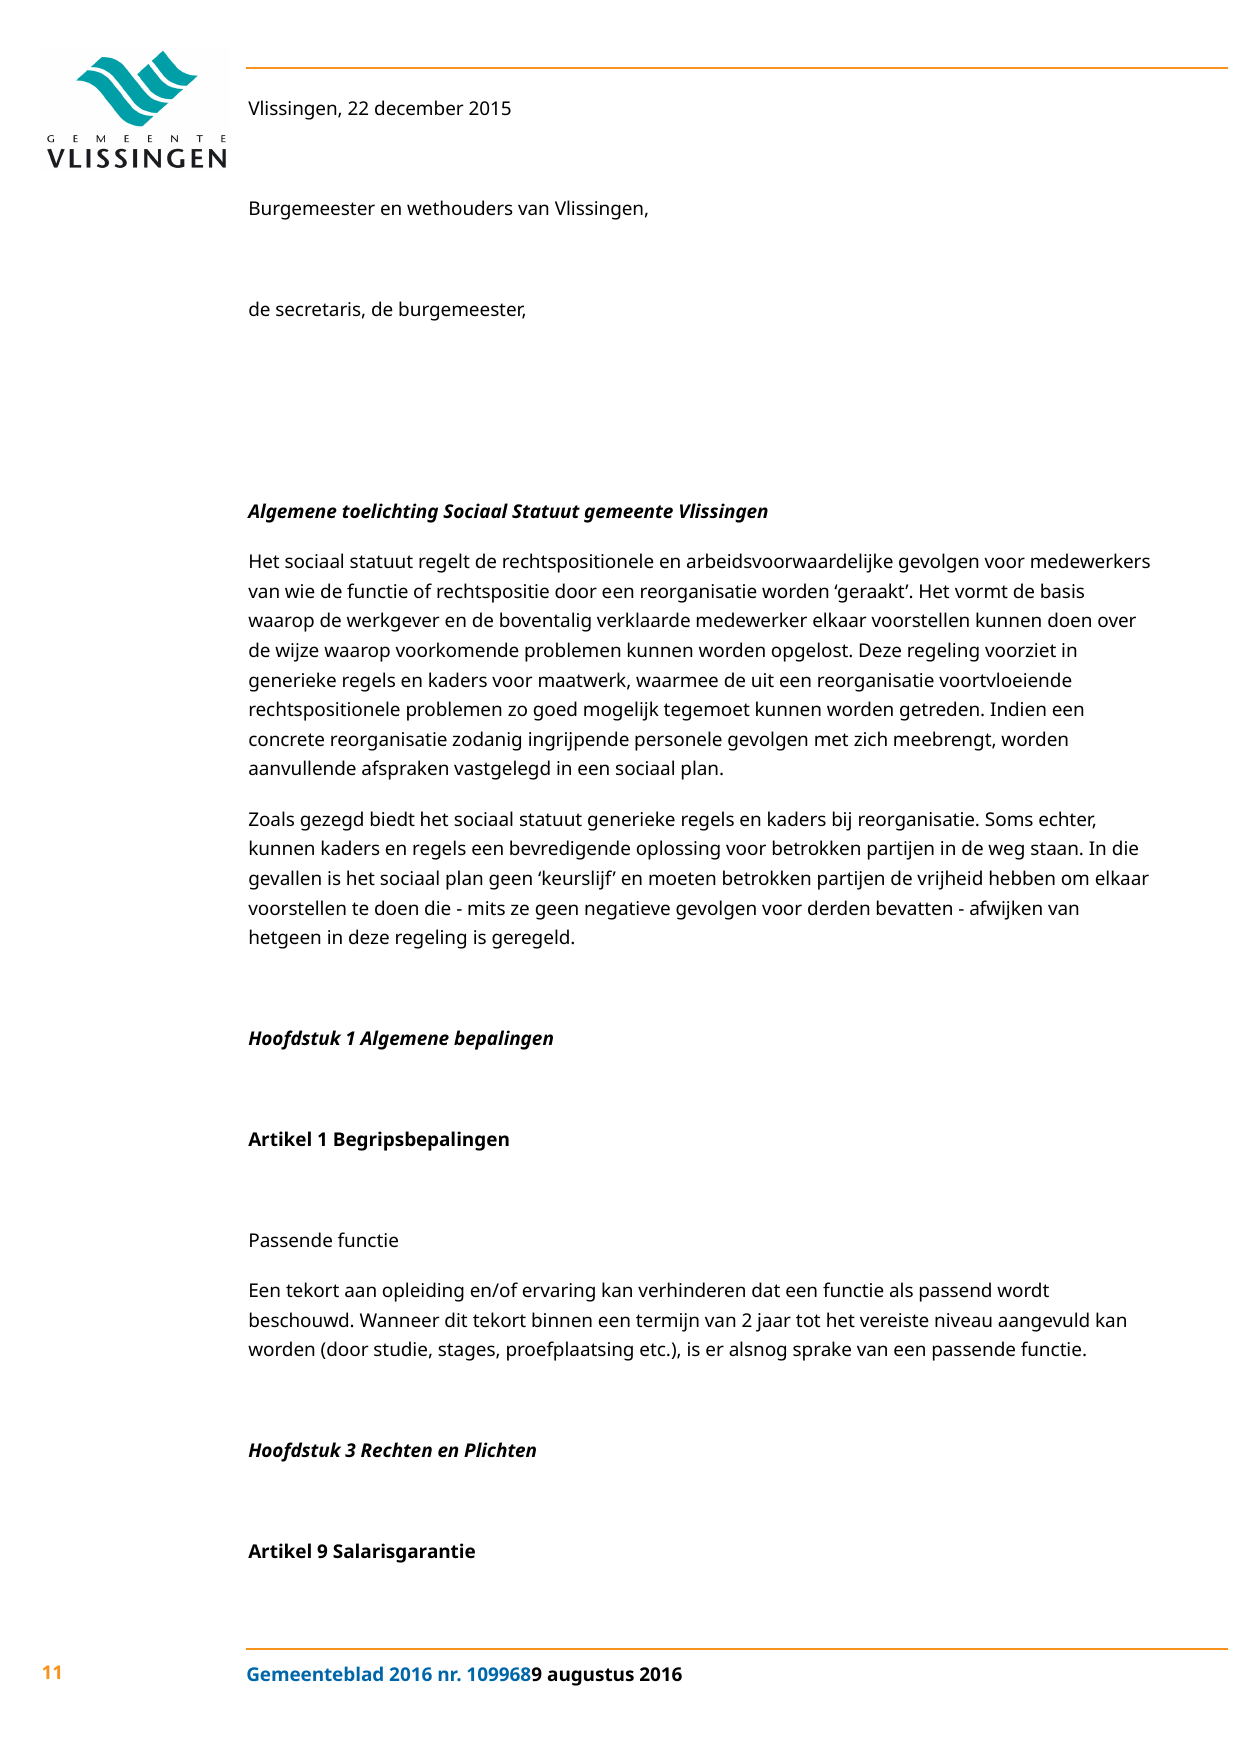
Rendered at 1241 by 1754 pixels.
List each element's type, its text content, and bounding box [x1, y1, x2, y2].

text Hoofdstuk 3 Rechten en Plichten [248, 1437, 1152, 1463]
text de secretaris, de burgemeester, [248, 296, 1152, 322]
text Een tekort aan opleiding en/of ervaring kan verhinderen dat een functie als passend wordt beschouwd. Wanneer dit tekort binnen een termijn van 2 jaar tot het vereiste niveau aangevuld kan worden (door studie, stages, proefplaatsing etc.), is er alsnog sprake van een passende functie. [248, 1277, 1152, 1362]
text Hoofdstuk 1 Algemene bepalingen [248, 1025, 1152, 1051]
text Vlissingen, 22 december 2015 [248, 95, 1152, 121]
text Burgemeester en wethouders van Vlissingen, [248, 196, 1152, 221]
text Artikel 1 Begripsbepalingen [248, 1126, 1152, 1152]
text Artikel 9 Salarisgarantie [248, 1538, 1152, 1564]
picture [41, 47, 231, 172]
text Het sociaal statuut regelt de rechtspositionele en arbeidsvoorwaardelijke gevolgen voor medewerkers van wie de functie of rechtspositie door een reorganisatie worden ‘geraakt’. Het vormt de basis waarop de werkgever en de boventalig verklaarde medewerker elkaar voorstellen kunnen doen over de wijze waarop voorkomende problemen kunnen worden opgelost. Deze regeling voorziet in generieke regels en kaders voor maatwerk, waarmee de uit een reorganisatie voortvloeiende rechtspositionele problemen zo goed mogelijk tegemoet kunnen worden getreden. Indien een concrete reorganisatie zodanig ingrijpende personele gevolgen met zich meebrengt, worden aanvullende afspraken vastgelegd in een sociaal plan. [248, 548, 1152, 781]
text Zoals gezegd biedt het sociaal statuut generieke regels en kaders bij reorganisatie. Soms echter, kunnen kaders en regels een bevredigende oplossing voor betrokken partijen in de weg staan. In die gevallen is het sociaal plan geen ‘keurslijf’ en moeten betrokken partijen de vrijheid hebben om elkaar voorstellen te doen die - mits ze geen negatieve gevolgen voor derden bevatten - afwijken van hetgeen in deze regeling is geregeld. [248, 806, 1152, 950]
text Passende functie [248, 1227, 1152, 1253]
text Algemene toelichting Sociaal Statuut gemeente Vlissingen [248, 498, 1152, 524]
